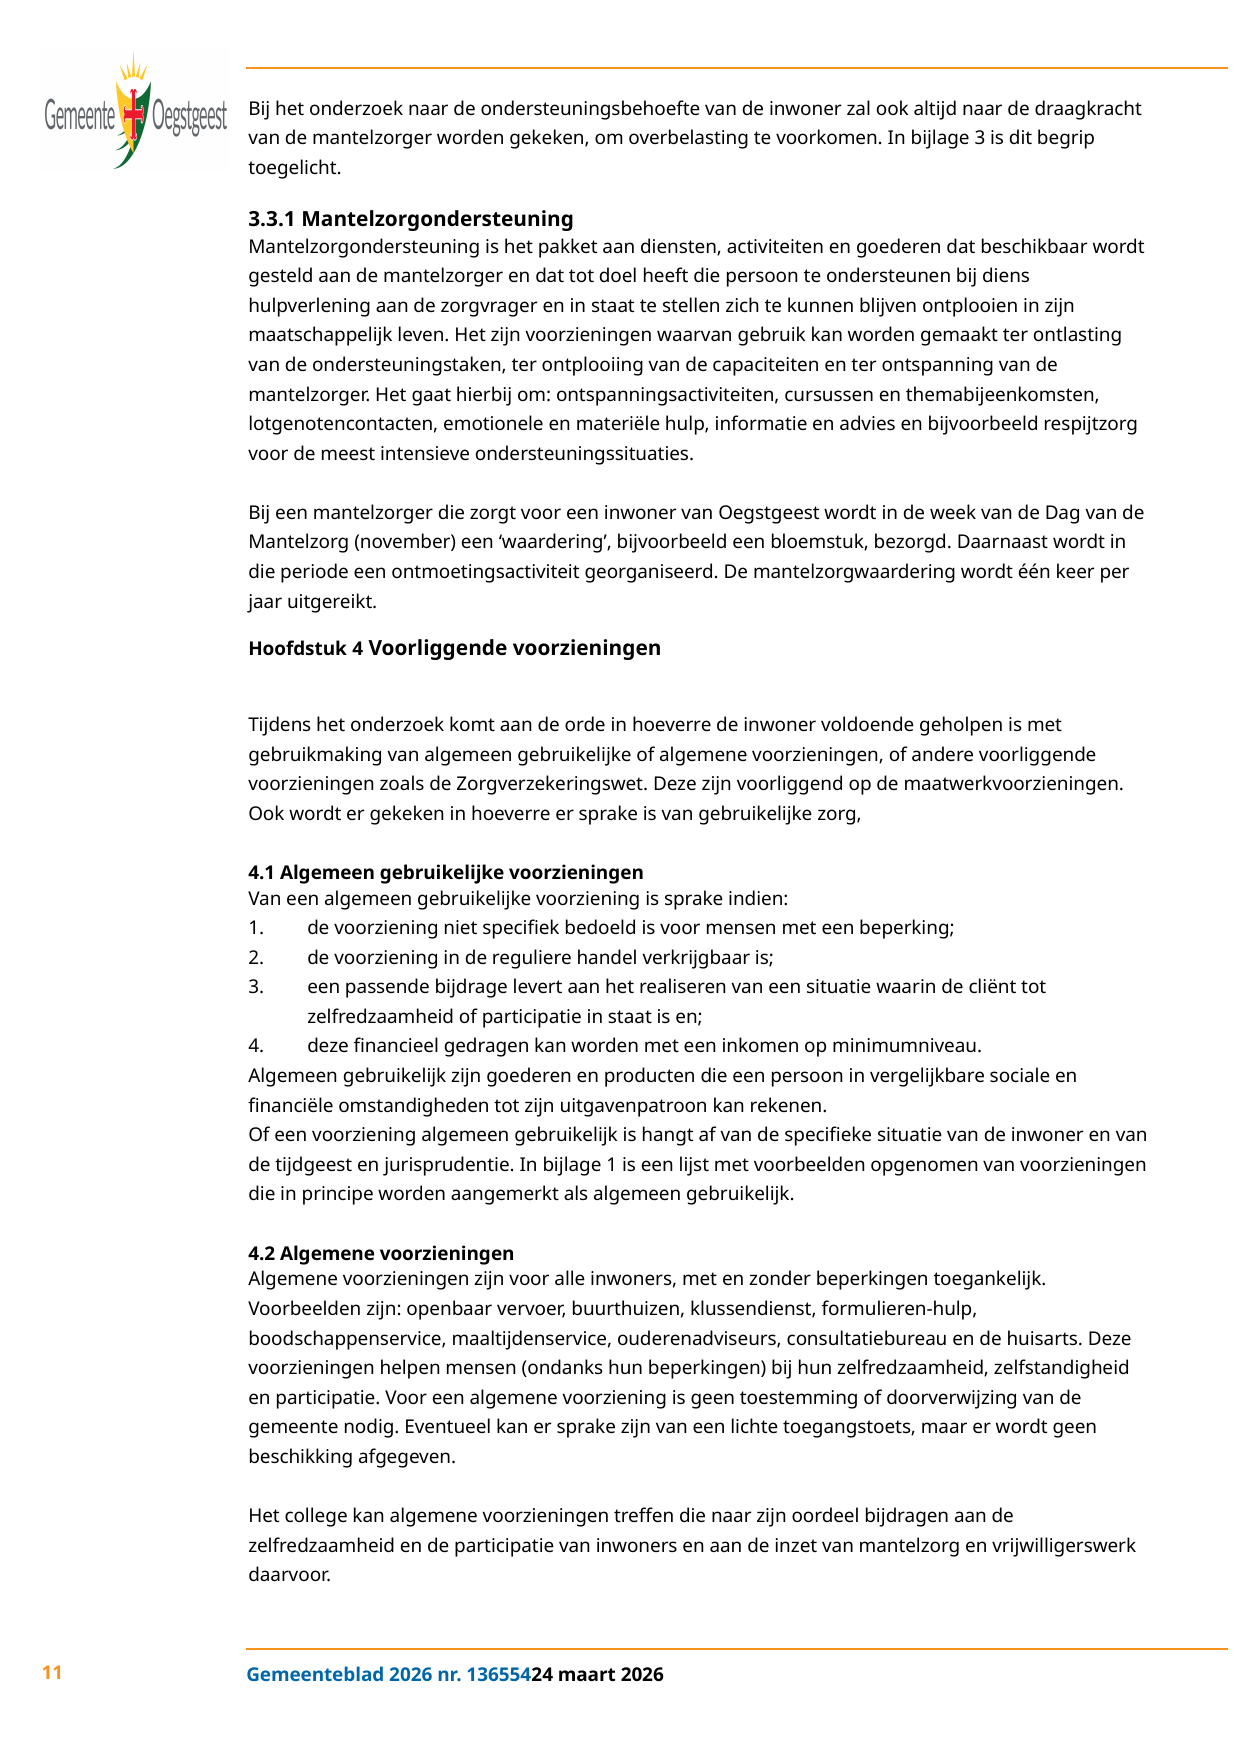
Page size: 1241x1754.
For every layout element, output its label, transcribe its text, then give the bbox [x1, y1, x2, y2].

text Of een voorziening algemeen gebruikelijk is hangt af van de specifieke situatie van de inwoner en van de tijdgeest en jurisprudentie. In bijlage 1 is een lijst met voorbeelden opgenomen van voorzieningen die in principe worden aangemerkt als algemeen gebruikelijk. [248, 1121, 1152, 1206]
text Hoofdstuk 4 Voorliggende voorzieningen [248, 633, 1152, 662]
text Tijdens het onderzoek komt aan de orde in hoeverre de inwoner voldoende geholpen is met gebruikmaking van algemeen gebruikelijke of algemene voorzieningen, of andere voorliggende voorzieningen zoals de Zorgverzekeringswet. Deze zijn voorliggend op de maatwerkvoorzieningen. Ook wordt er gekeken in hoeverre er sprake is van gebruikelijke zorg, [248, 711, 1152, 826]
list een passende bijdrage levert aan het realiseren van een situatie waarin de cliënt tot zelfredzaamheid of participatie in staat is en; [248, 973, 1152, 1029]
picture [41, 47, 231, 172]
text Mantelzorgondersteuning is het pakket aan diensten, activiteiten en goederen dat beschikbaar wordt gesteld aan de mantelzorger en dat tot doel heeft die persoon te ondersteunen bij diens hulpverlening aan de zorgvrager en in staat te stellen zich te kunnen blijven ontplooien in zijn maatschappelijk leven. Het zijn voorzieningen waarvan gebruik kan worden gemaakt ter ontlasting van de ondersteuningstaken, ter ontplooiing van de capaciteiten en ter ontspanning van de mantelzorger. Het gaat hierbij om: ontspanningsactiviteiten, cursussen en themabijeenkomsten, lotgenotencontacten, emotionele en materiële hulp, informatie en advies en bijvoorbeeld respijtzorg voor de meest intensieve ondersteuningssituaties. [248, 233, 1152, 466]
list de voorziening niet specifiek bedoeld is voor mensen met een beperking; [248, 914, 1152, 940]
text Van een algemeen gebruikelijke voorziening is sprake indien: [248, 885, 1152, 911]
text Bij een mantelzorger die zorgt voor een inwoner van Oegstgeest wordt in de week van de Dag van de Mantelzorg (november) een ‘waardering’, bijvoorbeeld een bloemstuk, bezorgd. Daarnaast wordt in die periode een ontmoetingsactiviteit georganiseerd. De mantelzorgwaardering wordt één keer per jaar uitgereikt. [248, 499, 1152, 613]
text Bij het onderzoek naar de ondersteuningsbehoefte van de inwoner zal ook altijd naar de draagkracht van de mantelzorger worden gekeken, om overbelasting te voorkomen. In bijlage 3 is dit begrip toegelicht. [248, 95, 1152, 180]
list deze financieel gedragen kan worden met een inkomen op minimumniveau. [248, 1033, 1152, 1058]
text Algemeen gebruikelijk zijn goederen en producten die een persoon in vergelijkbare sociale en financiële omstandigheden tot zijn uitgavenpatroon kan rekenen. [248, 1062, 1152, 1118]
text Het college kan algemene voorzieningen treffen die naar zijn oordeel bijdragen aan de zelfredzaamheid en de participatie van inwoners en aan de inzet van mantelzorg en vrijwilligerswerk daarvoor. [248, 1502, 1152, 1587]
text 3.3.1 Mantelzorgondersteuning [248, 204, 1152, 233]
text 4.2 Algemene voorzieningen [248, 1240, 1152, 1266]
list de voorziening in de reguliere handel verkrijgbaar is; [248, 944, 1152, 970]
text Algemene voorzieningen zijn voor alle inwoners, met en zonder beperkingen toegankelijk. Voorbeelden zijn: openbaar vervoer, buurthuizen, klussendienst, formulieren-hulp, boodschappenservice, maaltijdenservice, ouderenadviseurs, consultatiebureau en de huisarts. Deze voorzieningen helpen mensen (ondanks hun beperkingen) bij hun zelfredzaamheid, zelfstandigheid en participatie. Voor een algemene voorziening is geen toestemming of doorverwijzing van de gemeente nodig. Eventueel kan er sprake zijn van een lichte toegangstoets, maar er wordt geen beschikking afgegeven. [248, 1266, 1152, 1469]
text 4.1 Algemeen gebruikelijke voorzieningen [248, 859, 1152, 885]
